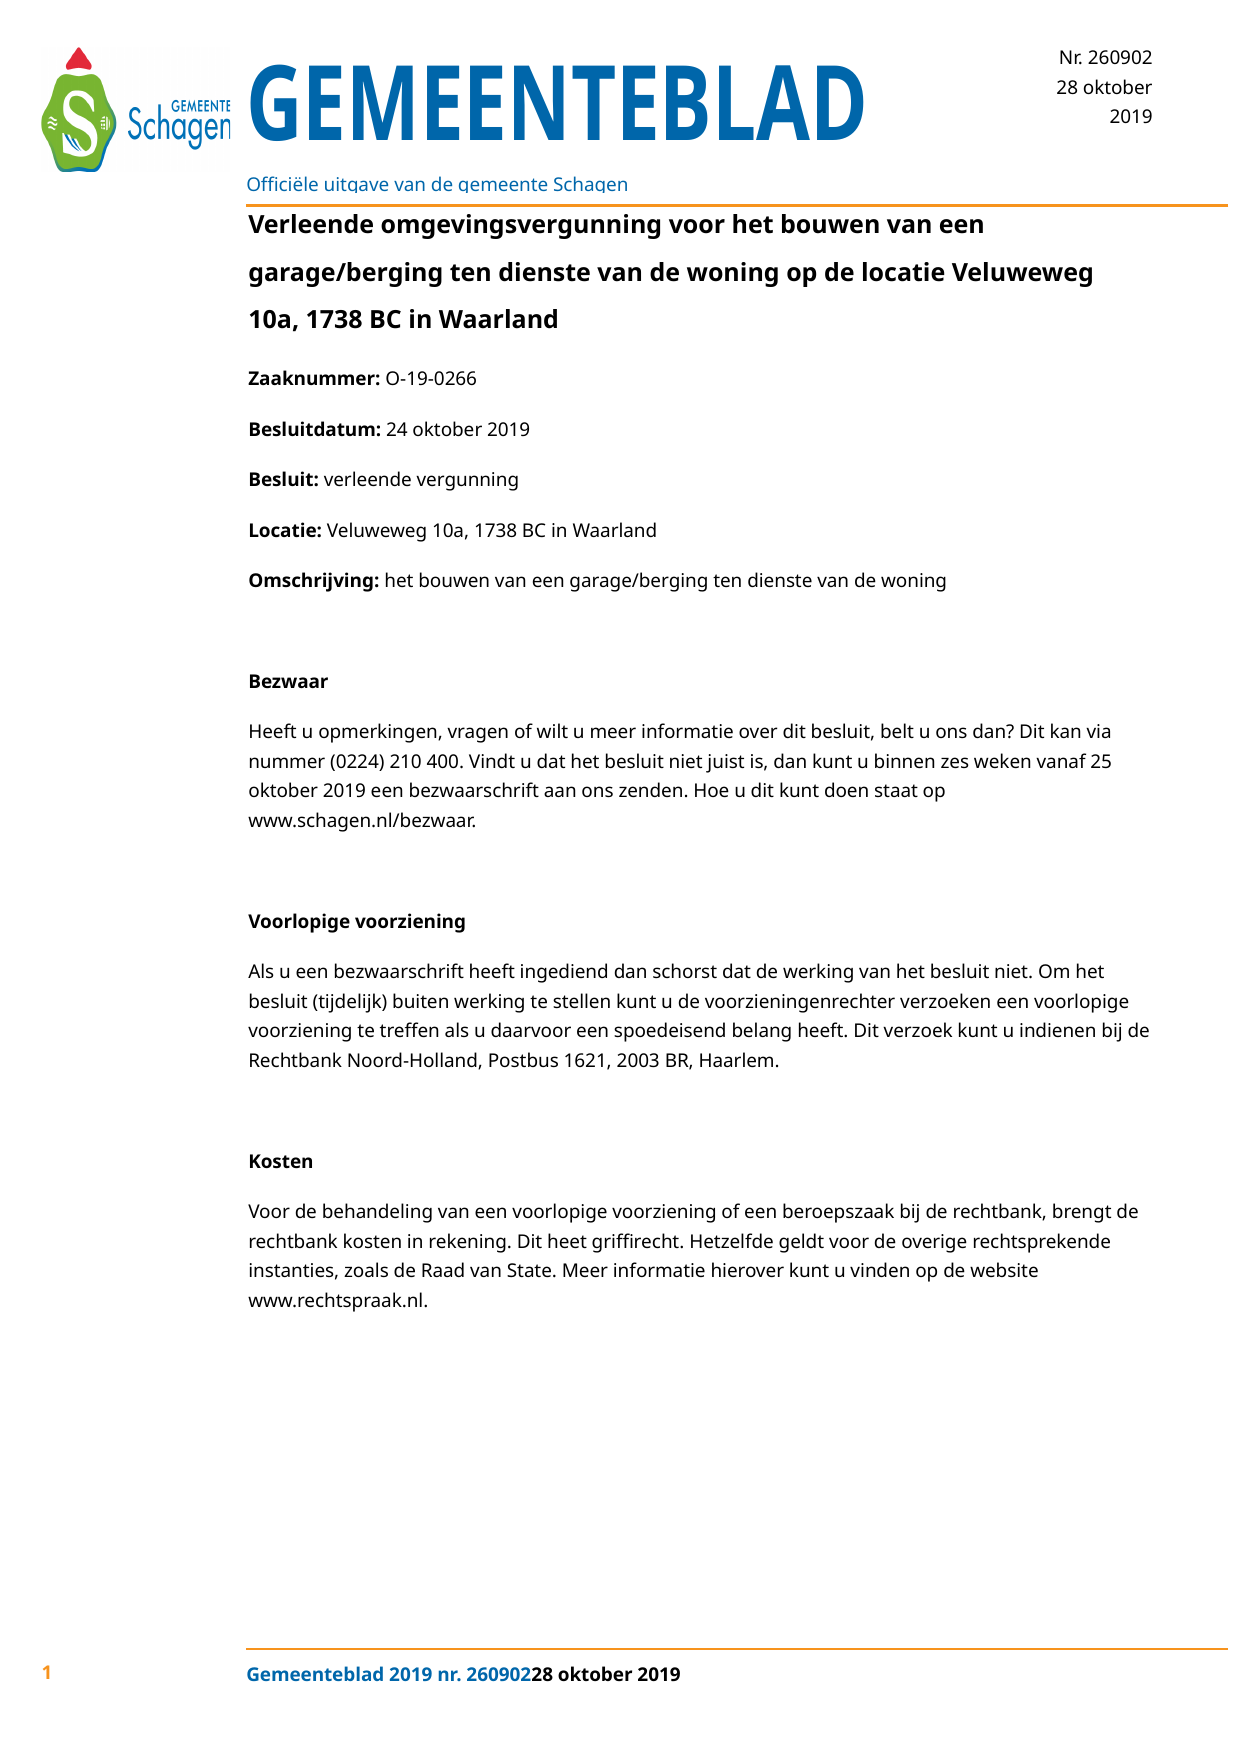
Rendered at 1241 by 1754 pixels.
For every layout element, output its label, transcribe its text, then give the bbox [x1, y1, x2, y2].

text Zaaknummer: O-19-0266 [248, 366, 1152, 391]
text Heeft u opmerkingen, vragen of wilt u meer informatie over dit besluit, belt u ons dan? Dit kan via nummer (0224) 210 400. Vindt u dat het besluit niet juist is, dan kunt u binnen zes weken vanaf 25 oktober 2019 een bezwaarschrift aan ons zenden. Hoe u dit kunt doen staat op www.schagen.nl/bezwaar. [248, 718, 1152, 833]
text Locatie: Veluweweg 10a, 1738 BC in Waarland [248, 517, 1152, 542]
text Kosten [248, 1148, 1152, 1174]
text Als u een bezwaarschrift heeft ingediend dan schorst dat de werking van het besluit niet. Om het besluit (tijdelijk) buiten werking te stellen kunt u de voorzieningenrechter verzoeken een voorlopige voorziening te treffen als u daarvoor een spoedeisend belang heeft. Dit verzoek kunt u indienen bij de Rechtbank Noord-Holland, Postbus 1621, 2003 BR, Haarlem. [248, 958, 1152, 1073]
text Voor de behandeling van een voorlopige voorziening of een beroepszaak bij de rechtbank, brengt de rechtbank kosten in rekening. Dit heet griffirecht. Hetzelfde geldt voor de overige rechtsprekende instanties, zoals de Raad van State. Meer informatie hierover kunt u vinden op de website www.rechtspraak.nl. [248, 1198, 1152, 1313]
text Bezwaar [248, 668, 1152, 694]
picture [41, 47, 231, 172]
text Omschrijving: het bouwen van een garage/berging ten dienste van de woning [248, 567, 1152, 593]
text Voorlopige voorziening [248, 908, 1152, 934]
text Besluit: verleende vergunning [248, 466, 1152, 492]
text Besluitdatum: 24 oktober 2019 [248, 416, 1152, 442]
text Verleende omgevingsvergunning voor het bouwen van een garage/berging ten dienste van de woning op de locatie Veluweweg 10a, 1738 BC in Waarland [248, 207, 1152, 336]
